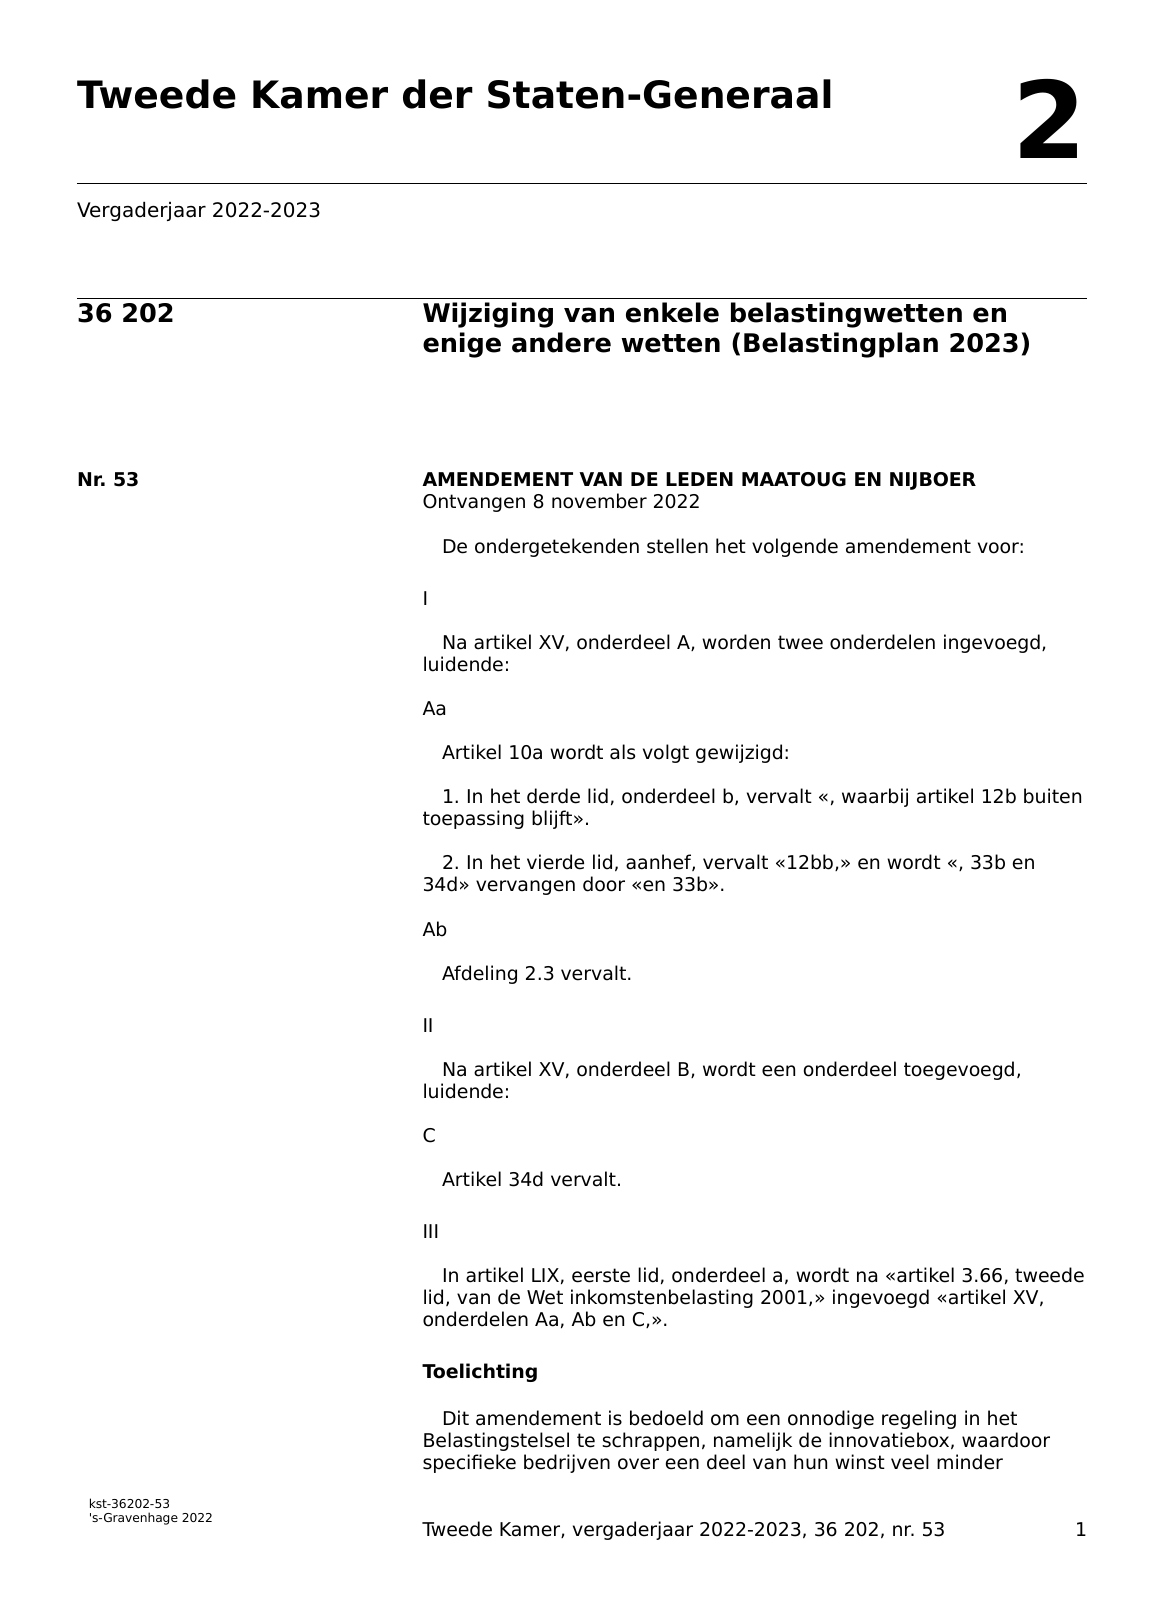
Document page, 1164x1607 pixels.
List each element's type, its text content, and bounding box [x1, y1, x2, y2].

table_header Tweede Kamer der Staten-Generaal [77, 59, 886, 183]
text Na artikel XV, onderdeel B, wordt een onderdeel toegevoegd, luidende: [422, 1059, 1087, 1103]
text 1. In het derde lid, onderdeel b, vervalt «, waarbij artikel 12b buiten toepassing blijft». [422, 786, 1087, 830]
subtitle Nr. 53 AMENDEMENT VAN DE LEDEN MAATOUG EN NIJBOER [77, 469, 1087, 491]
text C [422, 1125, 1087, 1147]
subtitle 36 202 Wijziging van enkele belastingwetten en enige andere wetten (Belastingplan 2023) [77, 299, 1087, 358]
text 2. In het vierde lid, aanhef, vervalt «12bb,» en wordt «, 33b en 34d» vervangen door «en 33b». [422, 852, 1087, 896]
text Aa [422, 698, 1087, 720]
text De ondergetekenden stellen het volgende amendement voor: [422, 536, 1087, 557]
subtitle Toelichting [422, 1361, 1087, 1383]
table_header 2 [886, 59, 1087, 183]
text Ontvangen 8 november 2022 [422, 491, 1087, 513]
text Ab [422, 918, 1087, 940]
text Dit amendement is bedoeld om een onnodige regeling in het Belastingstelsel te schrappen, namelijk de innovatiebox, waardoor specifieke bedrijven over een deel van hun winst veel minder [422, 1408, 1087, 1474]
text Artikel 34d vervalt. [422, 1169, 1087, 1191]
text Na artikel XV, onderdeel A, worden twee onderdelen ingevoegd, luidende: [422, 632, 1087, 676]
text Afdeling 2.3 vervalt. [422, 963, 1087, 984]
text Artikel 10a wordt als volgt gewijzigd: [422, 742, 1087, 764]
text 's-Gravenhage 2022 [88, 1511, 323, 1525]
text In artikel LIX, eerste lid, onderdeel a, wordt na «artikel 3.66, tweede lid, van de Wet inkomstenbelasting 2001,» ingevoegd «artikel XV, onderdelen Aa, Ab en C,». [422, 1265, 1087, 1331]
subtitle II [422, 1014, 1087, 1037]
text kst-36202-53 [88, 1497, 323, 1511]
subtitle III [422, 1221, 1087, 1243]
subtitle I [422, 587, 1087, 609]
table_cell Vergaderjaar 2022-2023 [77, 184, 1087, 298]
